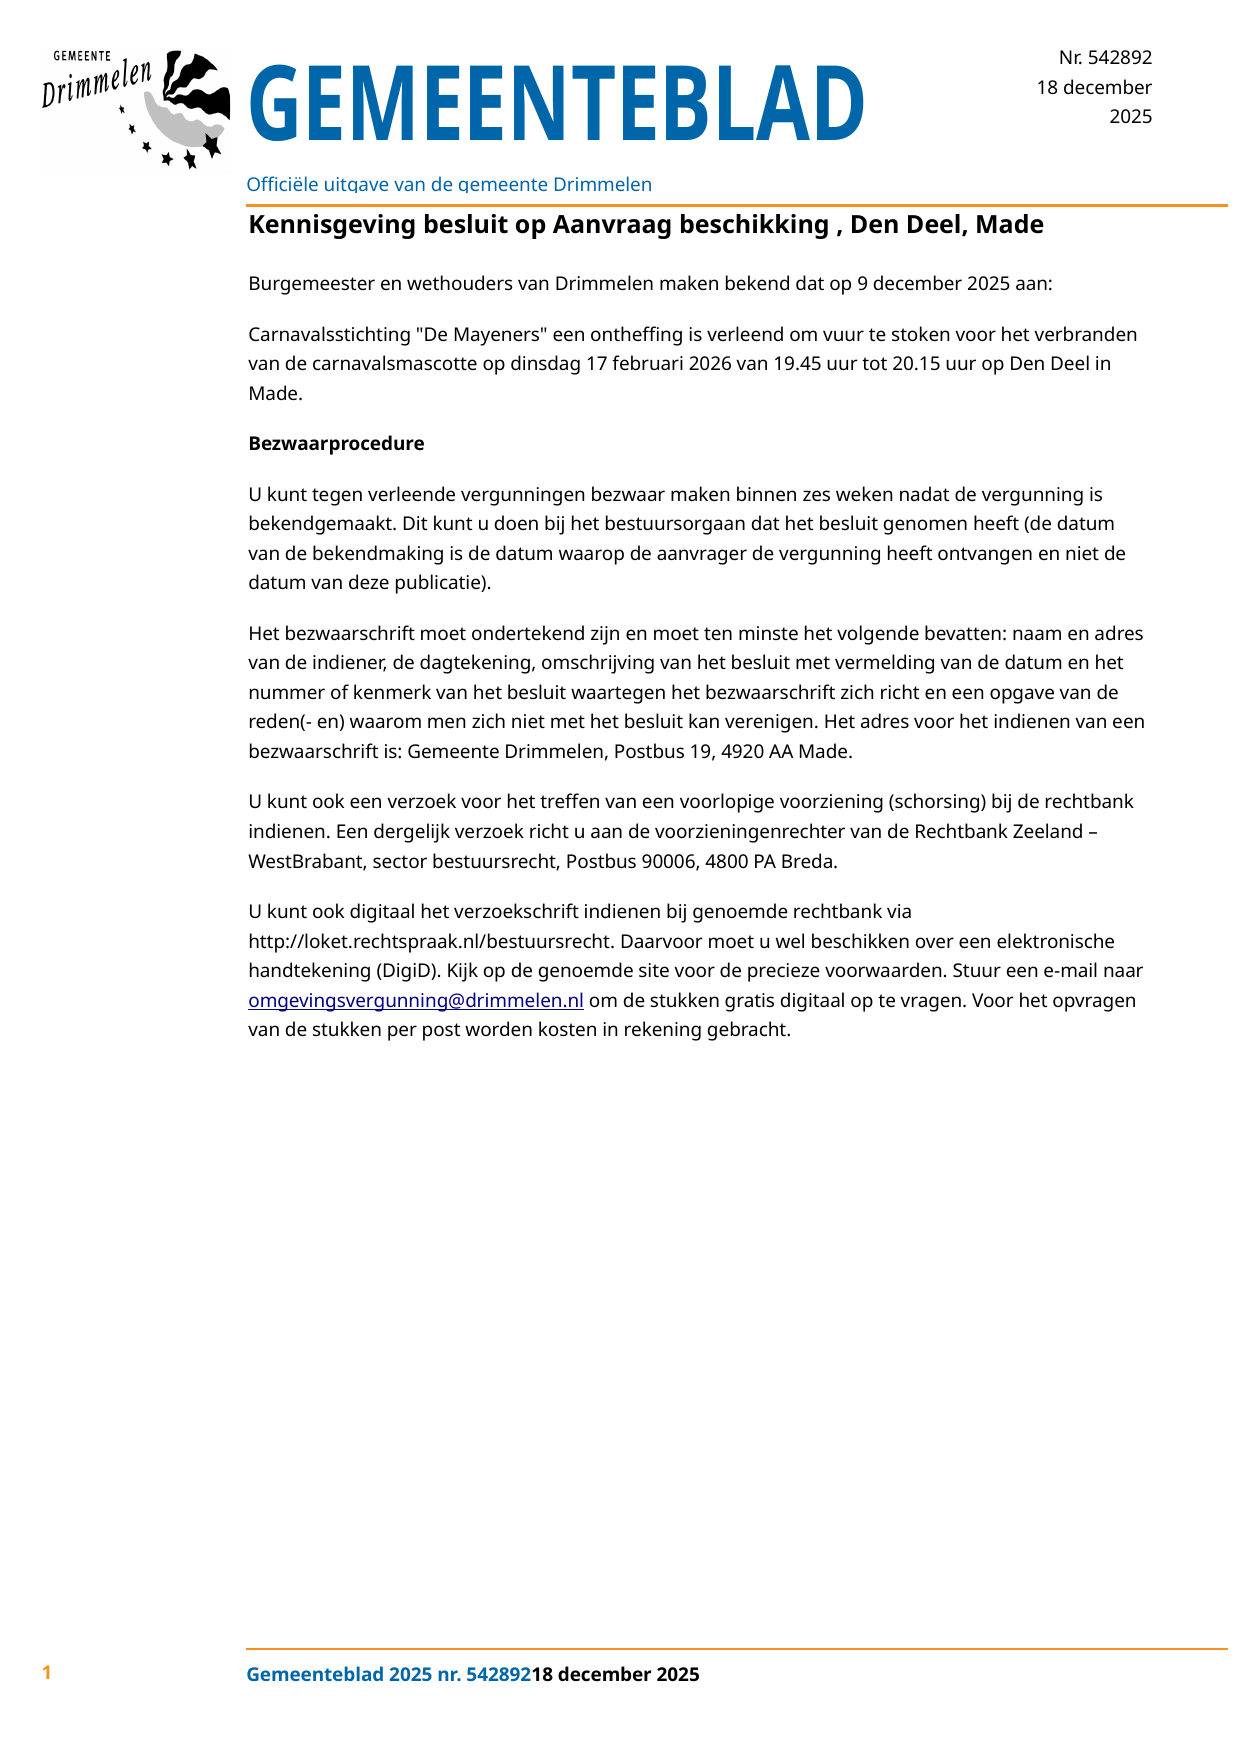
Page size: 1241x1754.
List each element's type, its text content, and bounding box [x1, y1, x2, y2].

text U kunt ook een verzoek voor het treffen van een voorlopige voorziening (schorsing) bij de rechtbank indienen. Een dergelijk verzoek richt u aan de voorzieningenrechter van de Rechtbank Zeeland – WestBrabant, sector bestuursrecht, Postbus 90006, 4800 PA Breda. [248, 789, 1152, 873]
text Carnavalsstichting "De Mayeners" een ontheffing is verleend om vuur te stoken voor het verbranden van de carnavalsmascotte op dinsdag 17 februari 2026 van 19.45 uur tot 20.15 uur op Den Deel in Made. [248, 321, 1152, 406]
text U kunt ook digitaal het verzoekschrift indienen bij genoemde rechtbank via http://loket.rechtspraak.nl/bestuursrecht. Daarvoor moet u wel beschikken over een elektronische handtekening (DigiD). Kijk op de genoemde site voor de precieze voorwaarden. Stuur een e-mail naar omgevingsvergunning@drimmelen.nl om de stukken gratis digitaal op te vragen. Voor het opvragen van de stukken per post worden kosten in rekening gebracht. [248, 898, 1152, 1042]
text U kunt tegen verleende vergunningen bezwaar maken binnen zes weken nadat de vergunning is bekendgemaakt. Dit kunt u doen bij het bestuursorgaan dat het besluit genomen heeft (de datum van de bekendmaking is de datum waarop de aanvrager de vergunning heeft ontvangen en niet de datum van deze publicatie). [248, 481, 1152, 595]
text Burgemeester en wethouders van Drimmelen maken bekend dat op 9 december 2025 aan: [248, 270, 1152, 296]
picture [41, 47, 231, 172]
text Kennisgeving besluit op Aanvraag beschikking , Den Deel, Made [248, 207, 1152, 241]
text Het bezwaarschrift moet ondertekend zijn en moet ten minste het volgende bevatten: naam en adres van de indiener, de dagtekening, omschrijving van het besluit met vermelding van de datum en het nummer of kenmerk van het besluit waartegen het bezwaarschrift zich richt en een opgave van de reden(- en) waarom men zich niet met het besluit kan verenigen. Het adres voor het indienen van een bezwaarschrift is: Gemeente Drimmelen, Postbus 19, 4920 AA Made. [248, 620, 1152, 764]
text Bezwaarprocedure [248, 430, 1152, 456]
